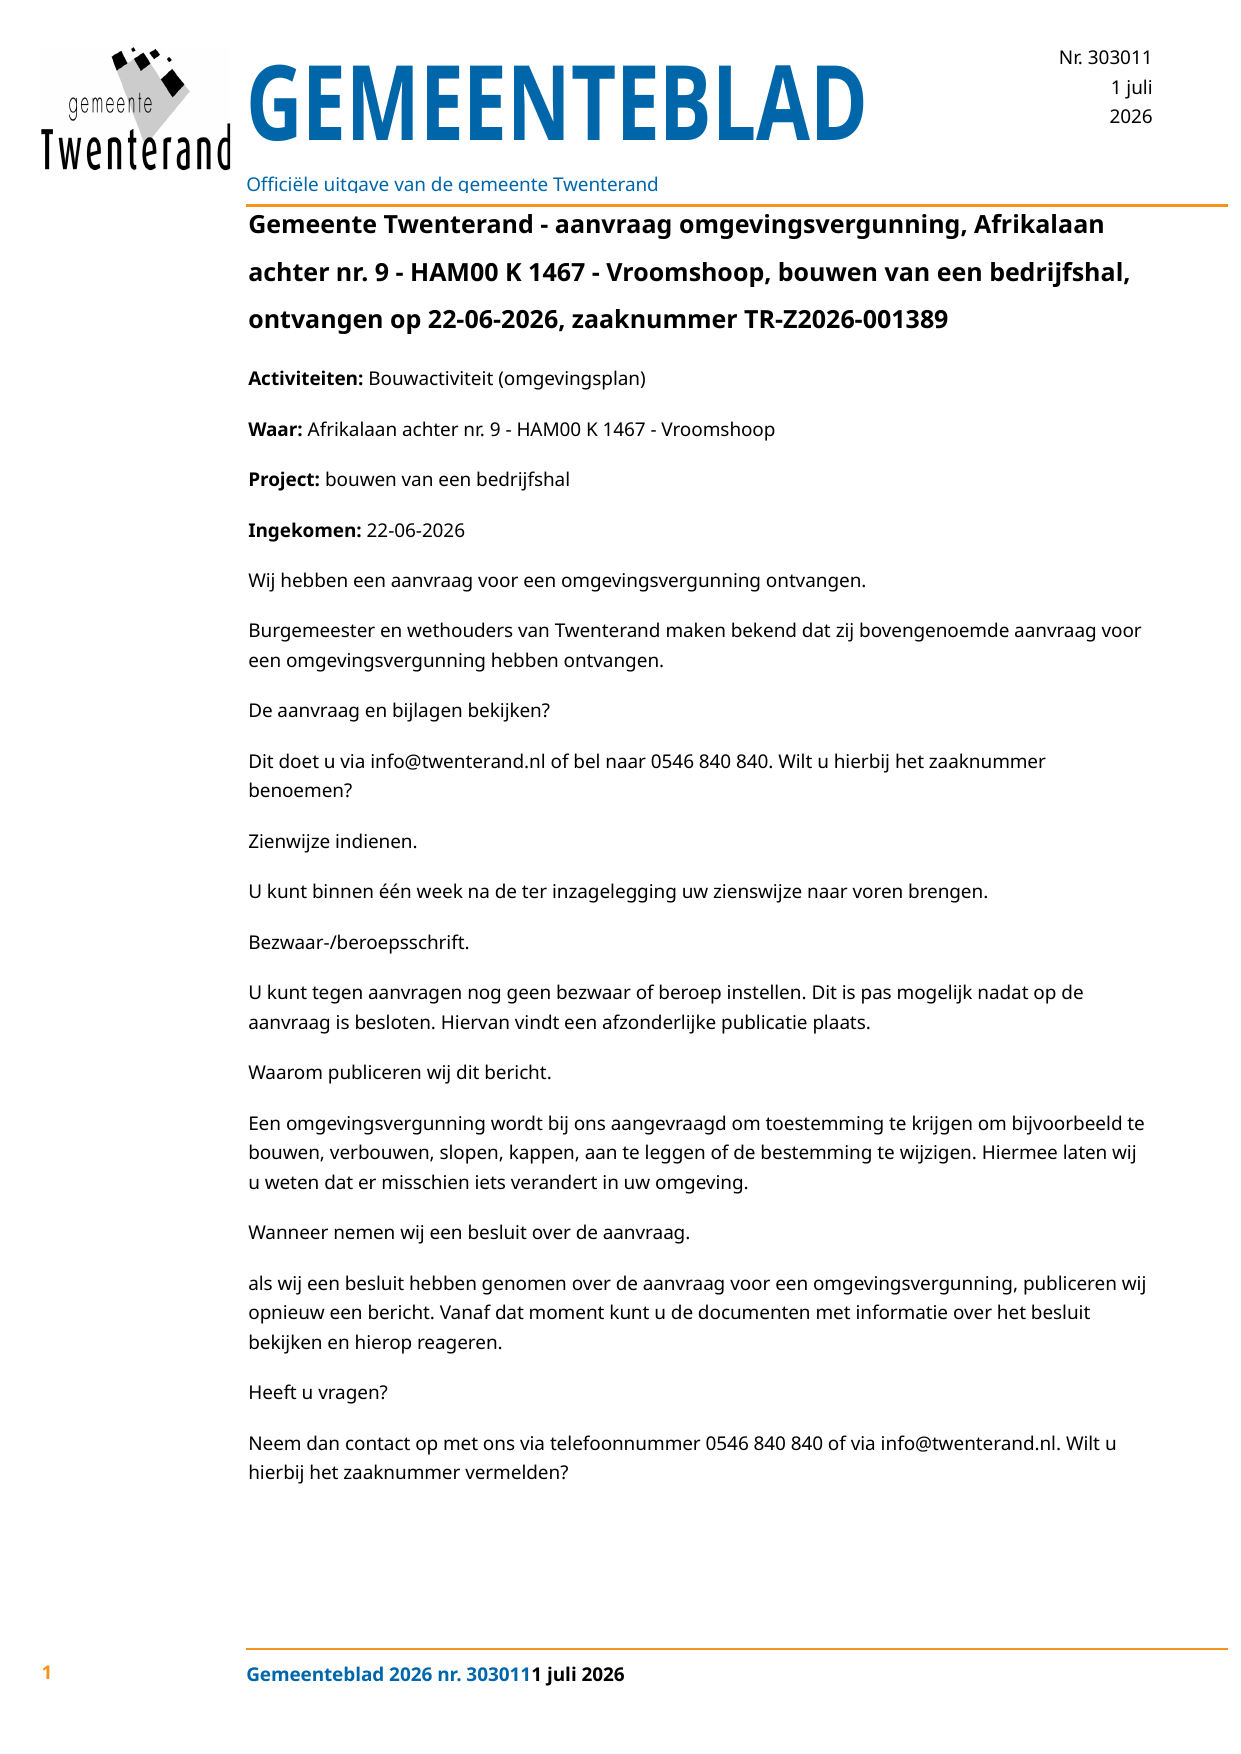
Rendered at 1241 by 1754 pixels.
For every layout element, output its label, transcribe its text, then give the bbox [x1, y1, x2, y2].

text Een omgevingsvergunning wordt bij ons aangevraagd om toestemming te krijgen om bijvoorbeeld te bouwen, verbouwen, slopen, kappen, aan te leggen of de bestemming te wijzigen. Hiermee laten wij u weten dat er misschien iets verandert in uw omgeving. [248, 1110, 1152, 1194]
text Ingekomen: 22-06-2026 [248, 517, 1152, 542]
text U kunt binnen één week na de ter inzagelegging uw zienswijze naar voren brengen. [248, 878, 1152, 904]
text Activiteiten: Bouwactiviteit (omgevingsplan) [248, 366, 1152, 391]
text U kunt tegen aanvragen nog geen bezwaar of beroep instellen. Dit is pas mogelijk nadat op de aanvraag is besloten. Hiervan vindt een afzonderlijke publicatie plaats. [248, 979, 1152, 1034]
text Bezwaar-/beroepsschrift. [248, 929, 1152, 954]
text Waarom publiceren wij dit bericht. [248, 1059, 1152, 1085]
text Heeft u vragen? [248, 1379, 1152, 1405]
text Neem dan contact op met ons via telefoonnummer 0546 840 840 of via info@twenterand.nl. Wilt u hierbij het zaaknummer vermelden? [248, 1430, 1152, 1485]
text Project: bouwen van een bedrijfshal [248, 466, 1152, 492]
text De aanvraag en bijlagen bekijken? [248, 698, 1152, 723]
text Gemeente Twenterand - aanvraag omgevingsvergunning, Afrikalaan achter nr. 9 - HAM00 K 1467 - Vroomshoop, bouwen van een bedrijfshal, ontvangen op 22-06-2026, zaaknummer TR-Z2026-001389 [248, 207, 1152, 336]
text Burgemeester en wethouders van Twenterand maken bekend dat zij bovengenoemde aanvraag voor een omgevingsvergunning hebben ontvangen. [248, 618, 1152, 673]
text als wij een besluit hebben genomen over de aanvraag voor een omgevingsvergunning, publiceren wij opnieuw een bericht. Vanaf dat moment kunt u de documenten met informatie over het besluit bekijken en hierop reageren. [248, 1270, 1152, 1354]
text Dit doet u via info@twenterand.nl of bel naar 0546 840 840. Wilt u hierbij het zaaknummer benoemen? [248, 748, 1152, 803]
text Wanneer nemen wij een besluit over de aanvraag. [248, 1219, 1152, 1245]
text Wij hebben een aanvraag voor een omgevingsvergunning ontvangen. [248, 567, 1152, 593]
text Zienwijze indienen. [248, 828, 1152, 854]
picture [41, 47, 231, 172]
text Waar: Afrikalaan achter nr. 9 - HAM00 K 1467 - Vroomshoop [248, 416, 1152, 442]
